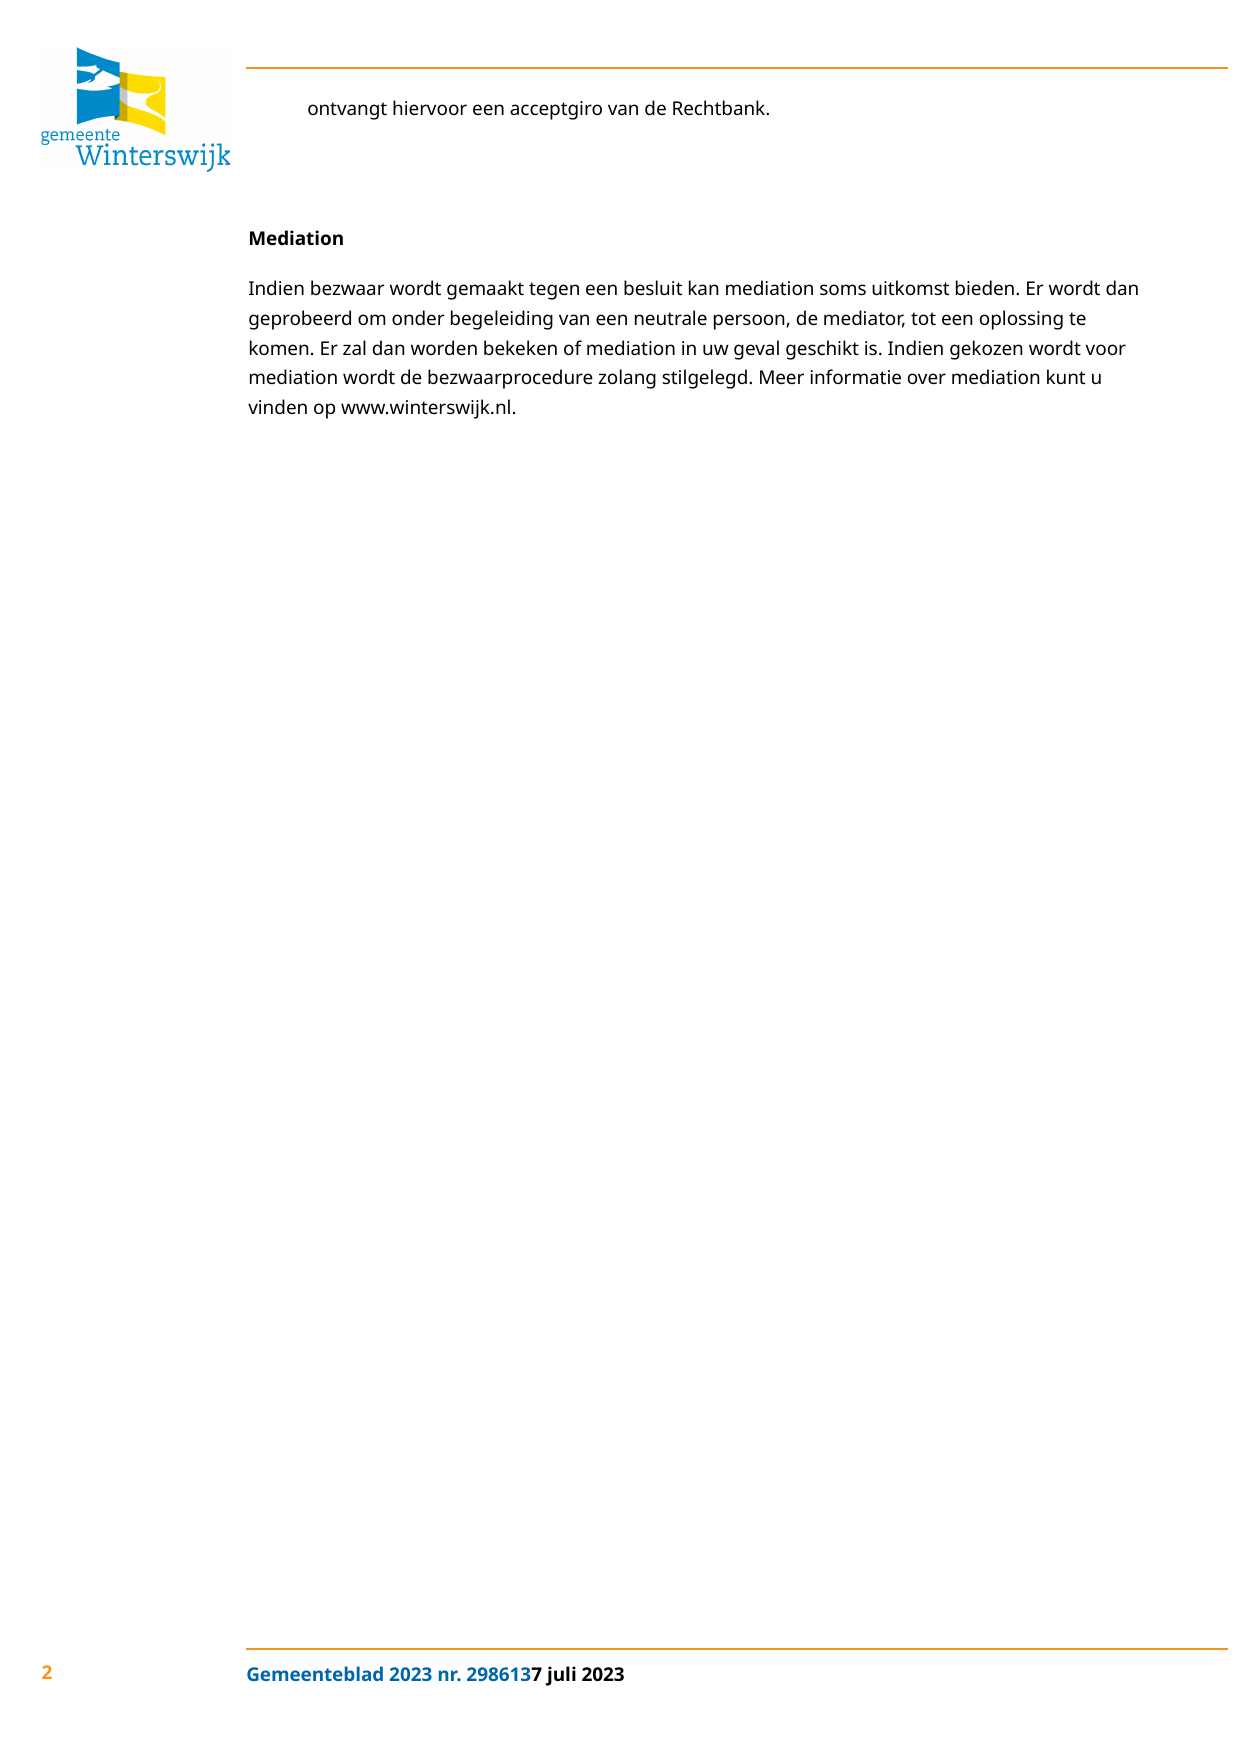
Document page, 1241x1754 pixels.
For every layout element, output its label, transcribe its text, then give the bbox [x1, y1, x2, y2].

text Indien bezwaar wordt gemaakt tegen een besluit kan mediation soms uitkomst bieden. Er wordt dan geprobeerd om onder begeleiding van een neutrale persoon, de mediator, tot een oplossing te komen. Er zal dan worden bekeken of mediation in uw geval geschikt is. Indien gekozen wordt voor mediation wordt de bezwaarprocedure zolang stilgelegd. Meer informatie over mediation kunt u vinden op www.winterswijk.nl. [248, 276, 1152, 420]
text Mediation [248, 225, 1152, 251]
list ontvangt hiervoor een acceptgiro van de Rechtbank. [248, 95, 1152, 121]
picture [225, 153, 231, 162]
picture [41, 47, 231, 172]
